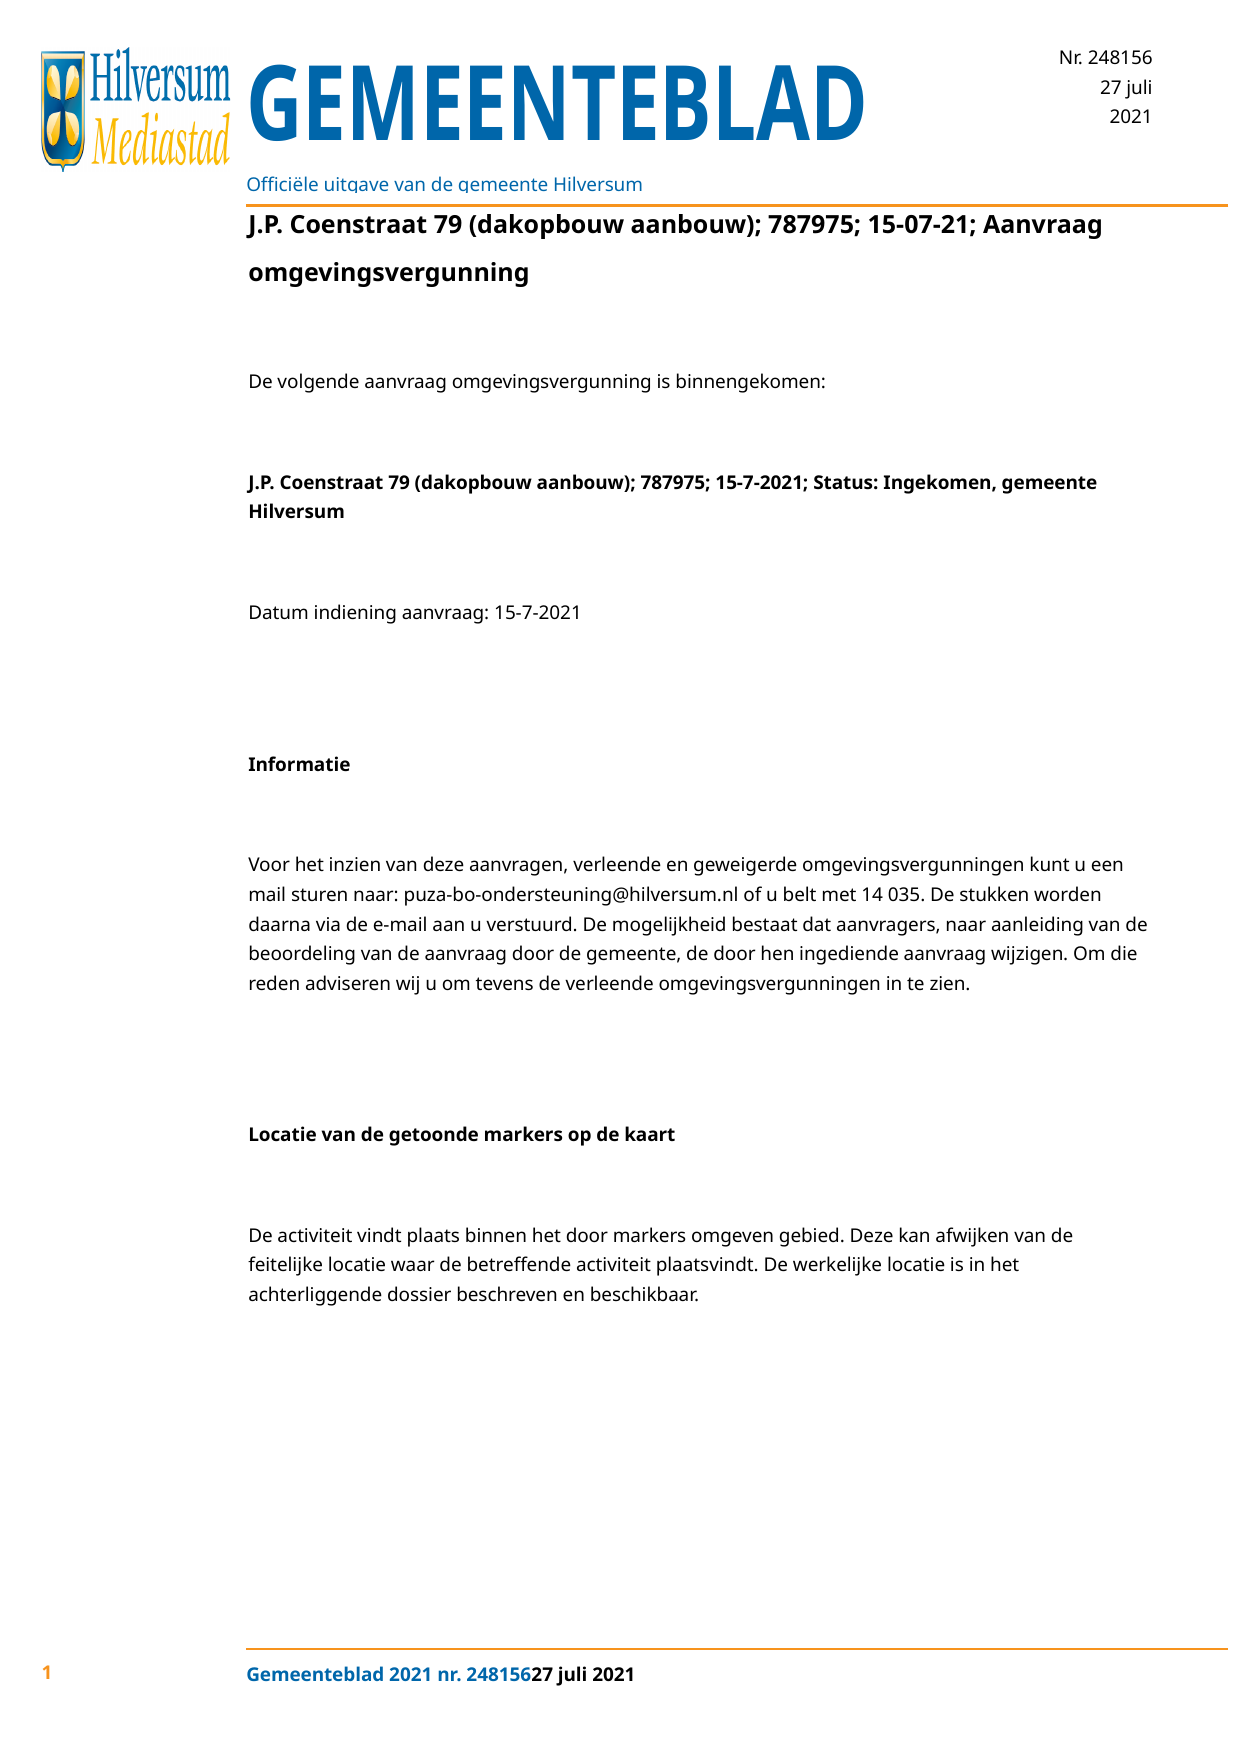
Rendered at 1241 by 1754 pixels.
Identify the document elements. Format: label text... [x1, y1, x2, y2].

text Informatie [248, 751, 1152, 777]
text Voor het inzien van deze aanvragen, verleende en geweigerde omgevingsvergunningen kunt u een mail sturen naar: puza-bo-ondersteuning@hilversum.nl of u belt met 14 035. De stukken worden daarna via de e-mail aan u verstuurd. De mogelijkheid bestaat dat aanvragers, naar aanleiding van de beoordeling van de aanvraag door de gemeente, de door hen ingediende aanvraag wijzigen. Om die reden adviseren wij u om tevens de verleende omgevingsvergunningen in te zien. [248, 852, 1152, 996]
text J.P. Coenstraat 79 (dakopbouw aanbouw); 787975; 15-7-2021; Status: Ingekomen, gemeente Hilversum [248, 469, 1152, 524]
text Locatie van de getoonde markers op de kaart [248, 1121, 1152, 1147]
text J.P. Coenstraat 79 (dakopbouw aanbouw); 787975; 15-07-21; Aanvraag omgevingsvergunning [248, 207, 1152, 288]
text Datum indiening aanvraag: 15-7-2021 [248, 599, 1152, 625]
picture [41, 47, 231, 172]
text De volgende aanvraag omgevingsvergunning is binnengekomen: [248, 368, 1152, 394]
text De activiteit vindt plaats binnen het door markers omgeven gebied. Deze kan afwijken van de feitelijke locatie waar de betreffende activiteit plaatsvindt. De werkelijke locatie is in het achterliggende dossier beschreven en beschikbaar. [248, 1222, 1152, 1307]
